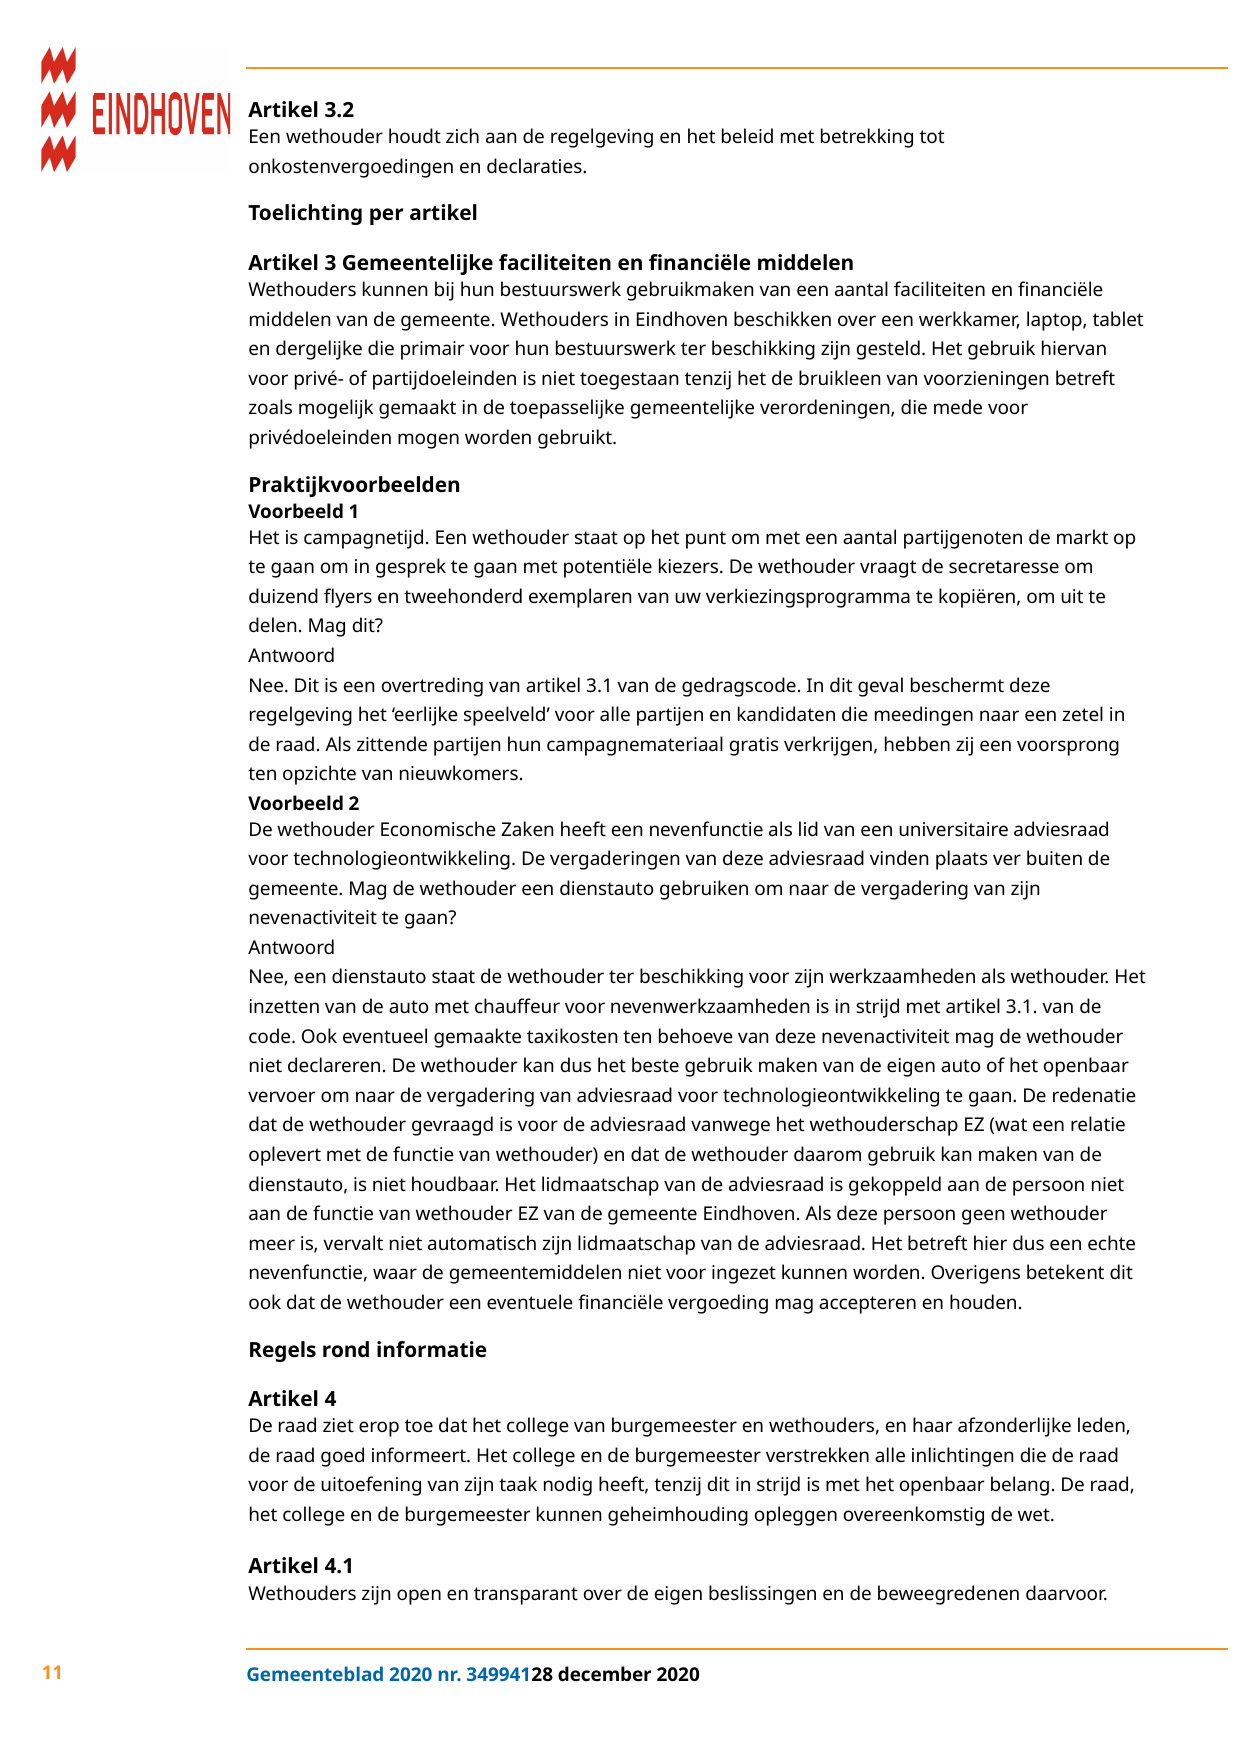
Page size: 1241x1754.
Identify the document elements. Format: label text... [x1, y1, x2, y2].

text Het is campagnetijd. Een wethouder staat op het punt om met een aantal partijgenoten de markt op te gaan om in gesprek te gaan met potentiële kiezers. De wethouder vraagt de secretaresse om duizend flyers en tweehonderd exemplaren van uw verkiezingsprogramma te kopiëren, om uit te delen. Mag dit? [248, 524, 1152, 638]
text Antwoord [248, 642, 1152, 668]
text De raad ziet erop toe dat het college van burgemeester en wethouders, en haar afzonderlijke leden, de raad goed informeert. Het college en de burgemeester verstrekken alle inlichtingen die de raad voor de uitoefening van zijn taak nodig heeft, tenzij dit in strijd is met het openbaar belang. De raad, het college en de burgemeester kunnen geheimhouding opleggen overeenkomstig de wet. [248, 1412, 1152, 1527]
text Wethouders zijn open en transparant over de eigen beslissingen en de beweegredenen daarvoor. [248, 1580, 1152, 1606]
text Artikel 3.2 [248, 95, 1152, 123]
picture [41, 47, 231, 172]
text Voorbeeld 2 [248, 790, 1152, 816]
text Nee, een dienstauto staat de wethouder ter beschikking voor zijn werkzaamheden als wethouder. Het inzetten van de auto met chauffeur voor nevenwerkzaamheden is in strijd met artikel 3.1. van de code. Ook eventueel gemaakte taxikosten ten behoeve van deze nevenactiviteit mag de wethouder niet declareren. De wethouder kan dus het beste gebruik maken van de eigen auto of het openbaar vervoer om naar de vergadering van adviesraad voor technologieontwikkeling te gaan. De redenatie dat de wethouder gevraagd is voor de adviesraad vanwege het wethouderschap EZ (wat een relatie oplevert met de functie van wethouder) en dat de wethouder daarom gebruik kan maken van de dienstauto, is niet houdbaar. Het lidmaatschap van de adviesraad is gekoppeld aan de persoon niet aan de functie van wethouder EZ van de gemeente Eindhoven. Als deze persoon geen wethouder meer is, vervalt niet automatisch zijn lidmaatschap van de adviesraad. Het betreft hier dus een echte nevenfunctie, waar de gemeentemiddelen niet voor ingezet kunnen worden. Overigens betekent dit ook dat de wethouder een eventuele financiële vergoeding mag accepteren en houden. [248, 964, 1152, 1315]
text Wethouders kunnen bij hun bestuurswerk gebruikmaken van een aantal faciliteiten en financiële middelen van de gemeente. Wethouders in Eindhoven beschikken over een werkkamer, laptop, tablet en dergelijke die primair voor hun bestuurswerk ter beschikking zijn gesteld. Het gebruik hiervan voor privé- of partijdoeleinden is niet toegestaan tenzij het de bruikleen van voorzieningen betreft zoals mogelijk gemaakt in de toepasselijke gemeentelijke verordeningen, die mede voor privédoeleinden mogen worden gebruikt. [248, 276, 1152, 450]
text Artikel 4.1 [248, 1552, 1152, 1580]
text Artikel 4 [248, 1384, 1152, 1412]
text Artikel 3 Gemeentelijke faciliteiten en financiële middelen [248, 248, 1152, 276]
text Praktijkvoorbeelden [248, 470, 1152, 498]
text Antwoord [248, 934, 1152, 960]
text Nee. Dit is een overtreding van artikel 3.1 van de gedragscode. In dit geval beschermt deze regelgeving het ‘eerlijke speelveld’ voor alle partijen en kandidaten die meedingen naar een zetel in de raad. Als zittende partijen hun campagnemateriaal gratis verkrijgen, hebben zij een voorsprong ten opzichte van nieuwkomers. [248, 672, 1152, 786]
text De wethouder Economische Zaken heeft een nevenfunctie als lid van een universitaire adviesraad voor technologieontwikkeling. De vergaderingen van deze adviesraad vinden plaats ver buiten de gemeente. Mag de wethouder een dienstauto gebruiken om naar de vergadering van zijn nevenactiviteit te gaan? [248, 816, 1152, 930]
text Een wethouder houdt zich aan de regelgeving en het beleid met betrekking tot onkostenvergoedingen en declaraties. [248, 123, 1152, 178]
text Voorbeeld 1 [248, 498, 1152, 524]
text Toelichting per artikel [248, 198, 1152, 227]
text Regels rond informatie [248, 1335, 1152, 1363]
